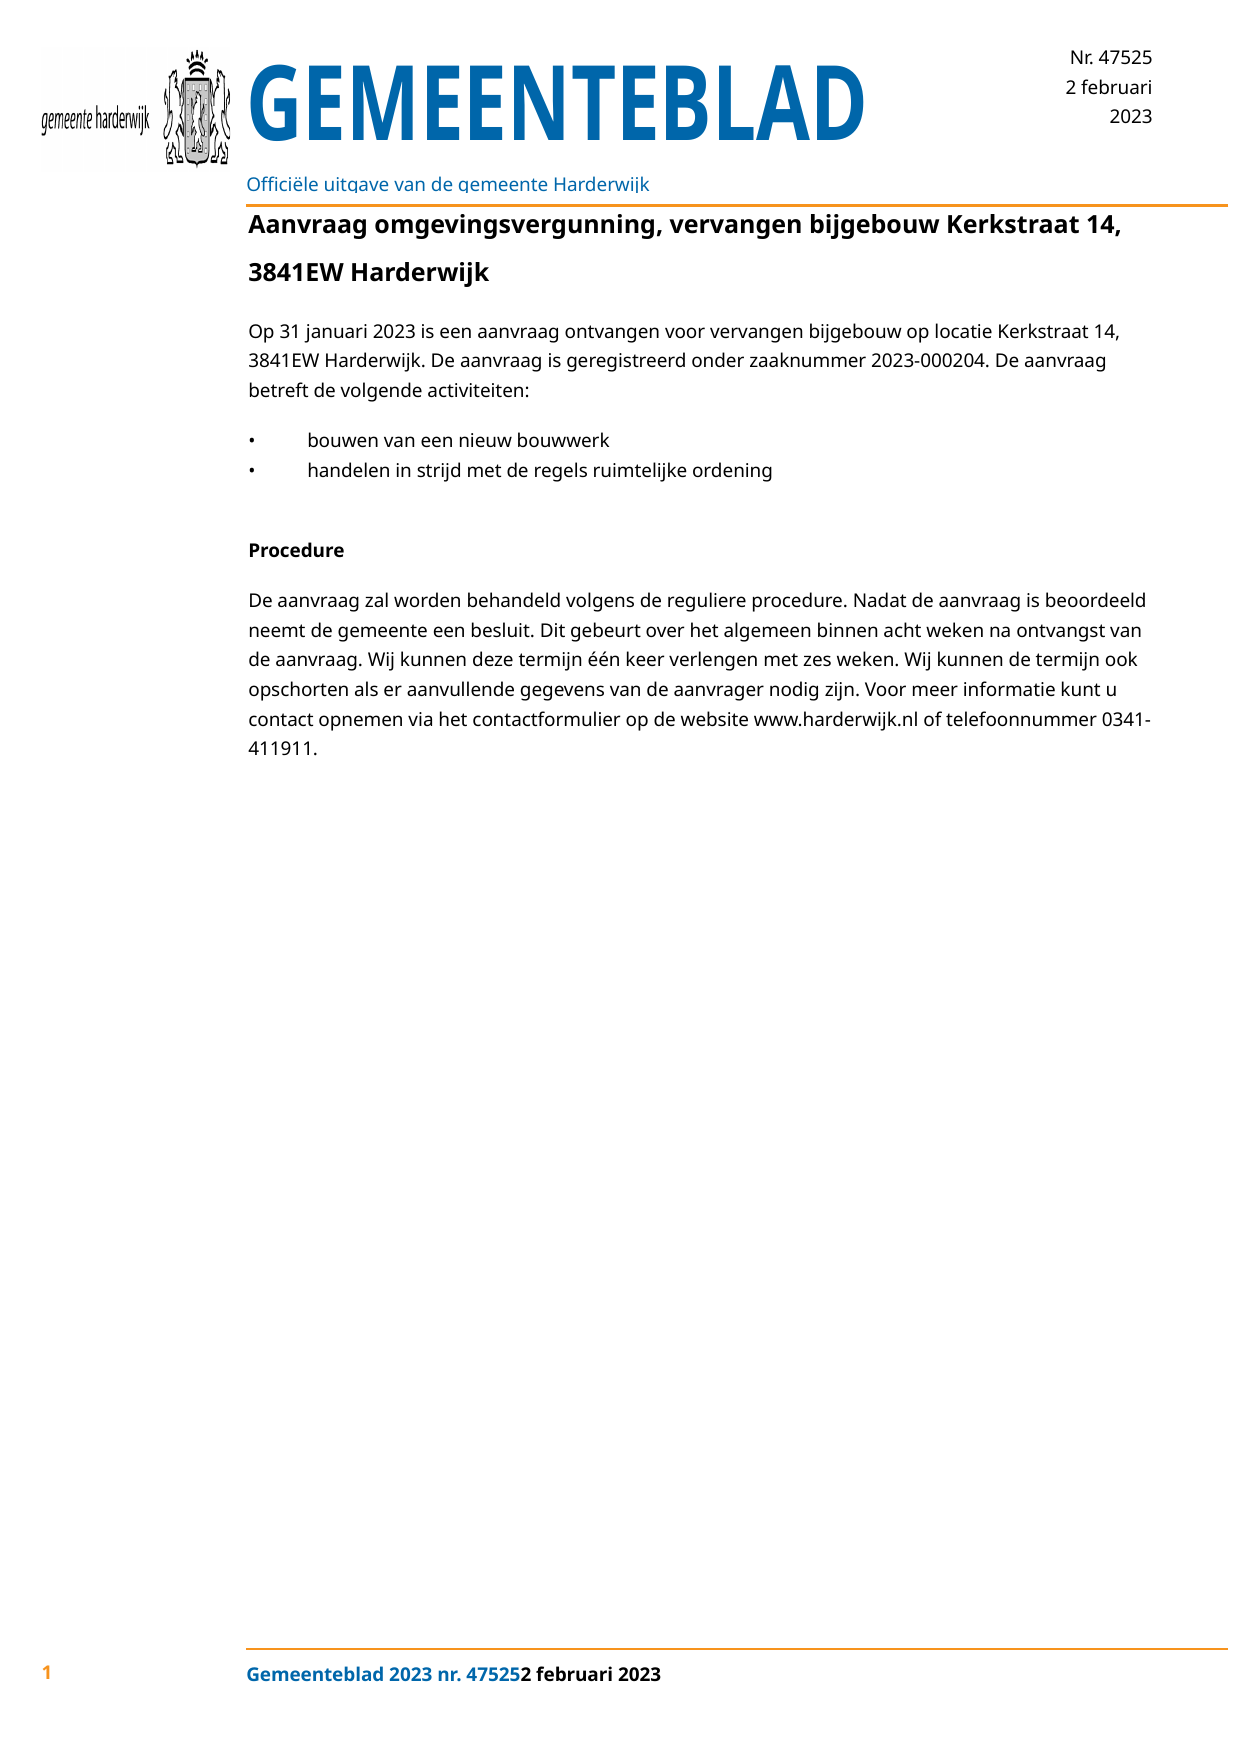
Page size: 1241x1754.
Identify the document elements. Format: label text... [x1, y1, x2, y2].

text Procedure [248, 537, 1152, 563]
picture [41, 47, 231, 172]
text De aanvraag zal worden behandeld volgens de reguliere procedure. Nadat de aanvraag is beoordeeld neemt de gemeente een besluit. Dit gebeurt over het algemeen binnen acht weken na ontvangst van de aanvraag. Wij kunnen deze termijn één keer verlengen met zes weken. Wij kunnen de termijn ook opschorten als er aanvullende gegevens van de aanvrager nodig zijn. Voor meer informatie kunt u contact opnemen via het contactformulier op de website www.harderwijk.nl of telefoonnummer 0341-411911. [248, 587, 1152, 761]
list bouwen van een nieuw bouwwerk [248, 427, 1152, 453]
text Op 31 januari 2023 is een aanvraag ontvangen voor vervangen bijgebouw op locatie Kerkstraat 14, 3841EW Harderwijk. De aanvraag is geregistreerd onder zaaknummer 2023-000204. De aanvraag betreft de volgende activiteiten: [248, 318, 1152, 403]
list handelen in strijd met de regels ruimtelijke ordening [248, 457, 1152, 483]
text Aanvraag omgevingsvergunning, vervangen bijgebouw Kerkstraat 14, 3841EW Harderwijk [248, 207, 1152, 288]
